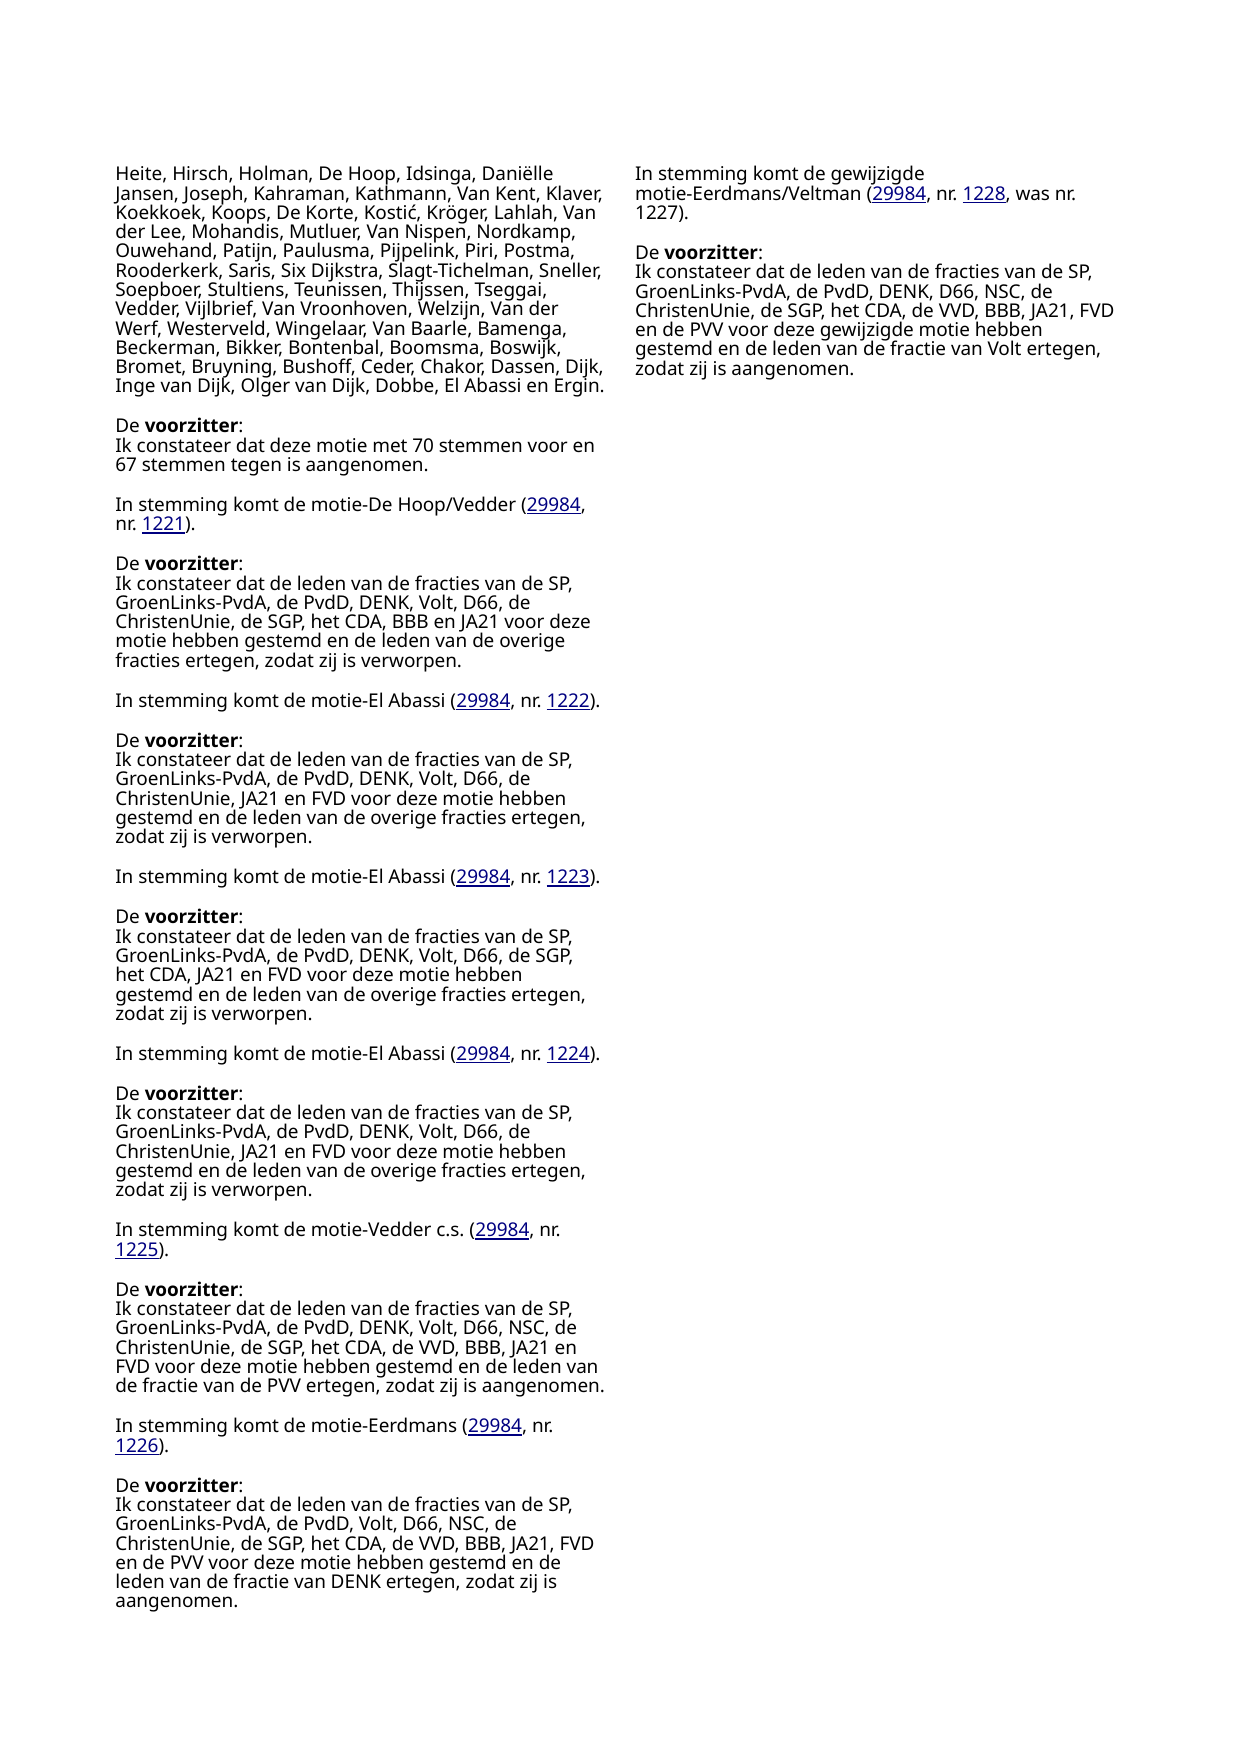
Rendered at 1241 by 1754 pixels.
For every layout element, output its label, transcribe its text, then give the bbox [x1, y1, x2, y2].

text De voorzitter: [115, 908, 605, 928]
text De voorzitter: [115, 1281, 605, 1300]
text Ik constateer dat de leden van de fracties van de SP, GroenLinks-PvdA, de PvdD, DENK, Volt, D66, de ChristenUnie, JA21 en FVD voor deze motie hebben gestemd en de leden van de overige fracties ertegen, zodat zij is verworpen. [115, 751, 605, 847]
text Ik constateer dat de leden van de fracties van de SP, GroenLinks-PvdA, de PvdD, DENK, Volt, D66, de SGP, het CDA, JA21 en FVD voor deze motie hebben gestemd en de leden van de overige fracties ertegen, zodat zij is verworpen. [115, 928, 605, 1024]
text De voorzitter: [115, 1085, 605, 1104]
text In stemming komt de motie-El Abassi (29984, nr. 1222). [115, 692, 605, 711]
text Ik constateer dat de leden van de fracties van de SP, GroenLinks-PvdA, de PvdD, DENK, Volt, D66, de ChristenUnie, de SGP, het CDA, BBB en JA21 voor deze motie hebben gestemd en de leden van de overige fracties ertegen, zodat zij is verworpen. [115, 574, 605, 671]
text Ik constateer dat de leden van de fracties van de SP, GroenLinks-PvdA, de PvdD, DENK, Volt, D66, de ChristenUnie, JA21 en FVD voor deze motie hebben gestemd en de leden van de overige fracties ertegen, zodat zij is verworpen. [115, 1104, 605, 1201]
text De voorzitter: [115, 417, 605, 437]
text Ik constateer dat de leden van de fracties van de SP, GroenLinks-PvdA, de PvdD, DENK, Volt, D66, NSC, de ChristenUnie, de SGP, het CDA, de VVD, BBB, JA21 en FVD voor deze motie hebben gestemd en de leden van de fractie van de PVV ertegen, zodat zij is aangenomen. [115, 1300, 605, 1396]
text In stemming komt de motie-El Abassi (29984, nr. 1224). [115, 1045, 605, 1064]
text De voorzitter: [115, 555, 605, 574]
text Ik constateer dat de leden van de fracties van de SP, GroenLinks-PvdA, de PvdD, DENK, D66, NSC, de ChristenUnie, de SGP, het CDA, de VVD, BBB, JA21, FVD en de PVV voor deze gewijzigde motie hebben gestemd en de leden van de fractie van Volt ertegen, zodat zij is aangenomen. [635, 263, 1125, 379]
text De voorzitter: [115, 1477, 605, 1496]
text In stemming komt de motie-Eerdmans (29984, nr. 1226). [115, 1417, 605, 1456]
text In stemming komt de gewijzigde motie-Eerdmans/Veltman (29984, nr. 1228, was nr. 1227). [635, 165, 1125, 223]
text In stemming komt de motie-Vedder c.s. (29984, nr. 1225). [115, 1221, 605, 1260]
text De voorzitter: [115, 732, 605, 751]
text In stemming komt de motie-El Abassi (29984, nr. 1223). [115, 868, 605, 888]
text Heite, Hirsch, Holman, De Hoop, Idsinga, Daniëlle Jansen, Joseph, Kahraman, Kathmann, Van Kent, Klaver, Koekkoek, Koops, De Korte, Kostić, Kröger, Lahlah, Van der Lee, Mohandis, Mutluer, Van Nispen, Nordkamp, Ouwehand, Patijn, Paulusma, Pijpelink, Piri, Postma, Rooderkerk, Saris, Six Dijkstra, Slagt-Tichelman, Sneller, Soepboer, Stultiens, Teunissen, Thijssen, Tseggai, Vedder, Vijlbrief, Van Vroonhoven, Welzijn, Van der Werf, Westerveld, Wingelaar, Van Baarle, Bamenga, Beckerman, Bikker, Bontenbal, Boomsma, Boswijk, Bromet, Bruyning, Bushoff, Ceder, Chakor, Dassen, Dijk, Inge van Dijk, Olger van Dijk, Dobbe, El Abassi en Ergin. [115, 165, 605, 397]
text Ik constateer dat deze motie met 70 stemmen voor en 67 stemmen tegen is aangenomen. [115, 437, 605, 475]
text Ik constateer dat de leden van de fracties van de SP, GroenLinks-PvdA, de PvdD, Volt, D66, NSC, de ChristenUnie, de SGP, het CDA, de VVD, BBB, JA21, FVD en de PVV voor deze motie hebben gestemd en de leden van de fractie van DENK ertegen, zodat zij is aangenomen. [115, 1496, 605, 1612]
text In stemming komt de motie-De Hoop/Vedder (29984, nr. 1221). [115, 496, 605, 534]
text De voorzitter: [635, 244, 1125, 263]
